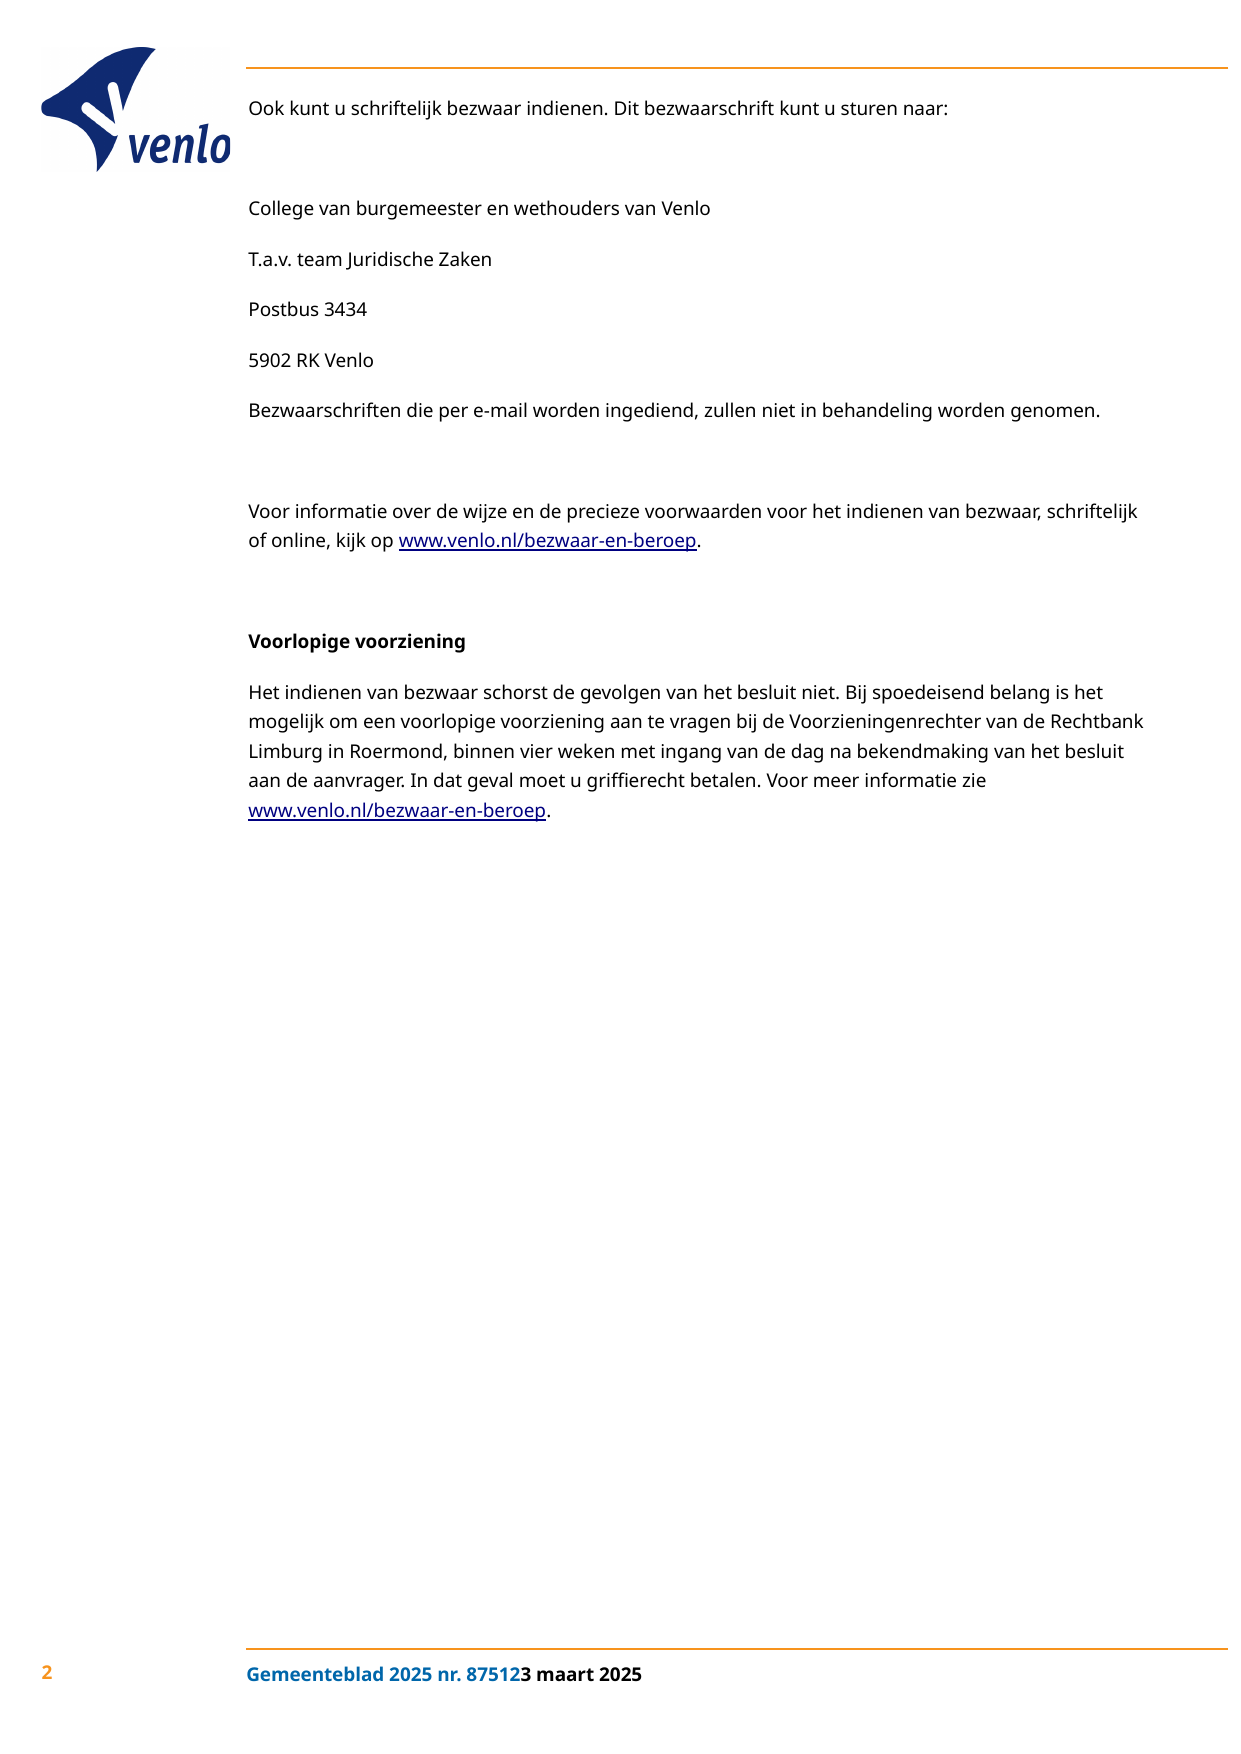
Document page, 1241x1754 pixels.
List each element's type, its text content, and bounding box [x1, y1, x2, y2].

text Voorlopige voorziening [248, 628, 1152, 654]
picture [41, 47, 231, 172]
text Postbus 3434 [248, 296, 1152, 322]
text Ook kunt u schriftelijk bezwaar indienen. Dit bezwaarschrift kunt u sturen naar: [248, 95, 1152, 121]
text College van burgemeester en wethouders van Venlo [248, 196, 1152, 221]
text T.a.v. team Juridische Zaken [248, 246, 1152, 272]
text Bezwaarschriften die per e-mail worden ingediend, zullen niet in behandeling worden genomen. [248, 397, 1152, 423]
text Het indienen van bezwaar schorst de gevolgen van het besluit niet. Bij spoedeisend belang is het mogelijk om een voorlopige voorziening aan te vragen bij de Voorzieningenrechter van de Rechtbank Limburg in Roermond, binnen vier weken met ingang van de dag na bekendmaking van het besluit aan de aanvrager. In dat geval moet u griffierecht betalen. Voor meer informatie zie www.venlo.nl/bezwaar-en-beroep. [248, 679, 1152, 823]
text 5902 RK Venlo [248, 347, 1152, 373]
text Voor informatie over de wijze en de precieze voorwaarden voor het indienen van bezwaar, schriftelijk of online, kijk op www.venlo.nl/bezwaar-en-beroep. [248, 498, 1152, 553]
